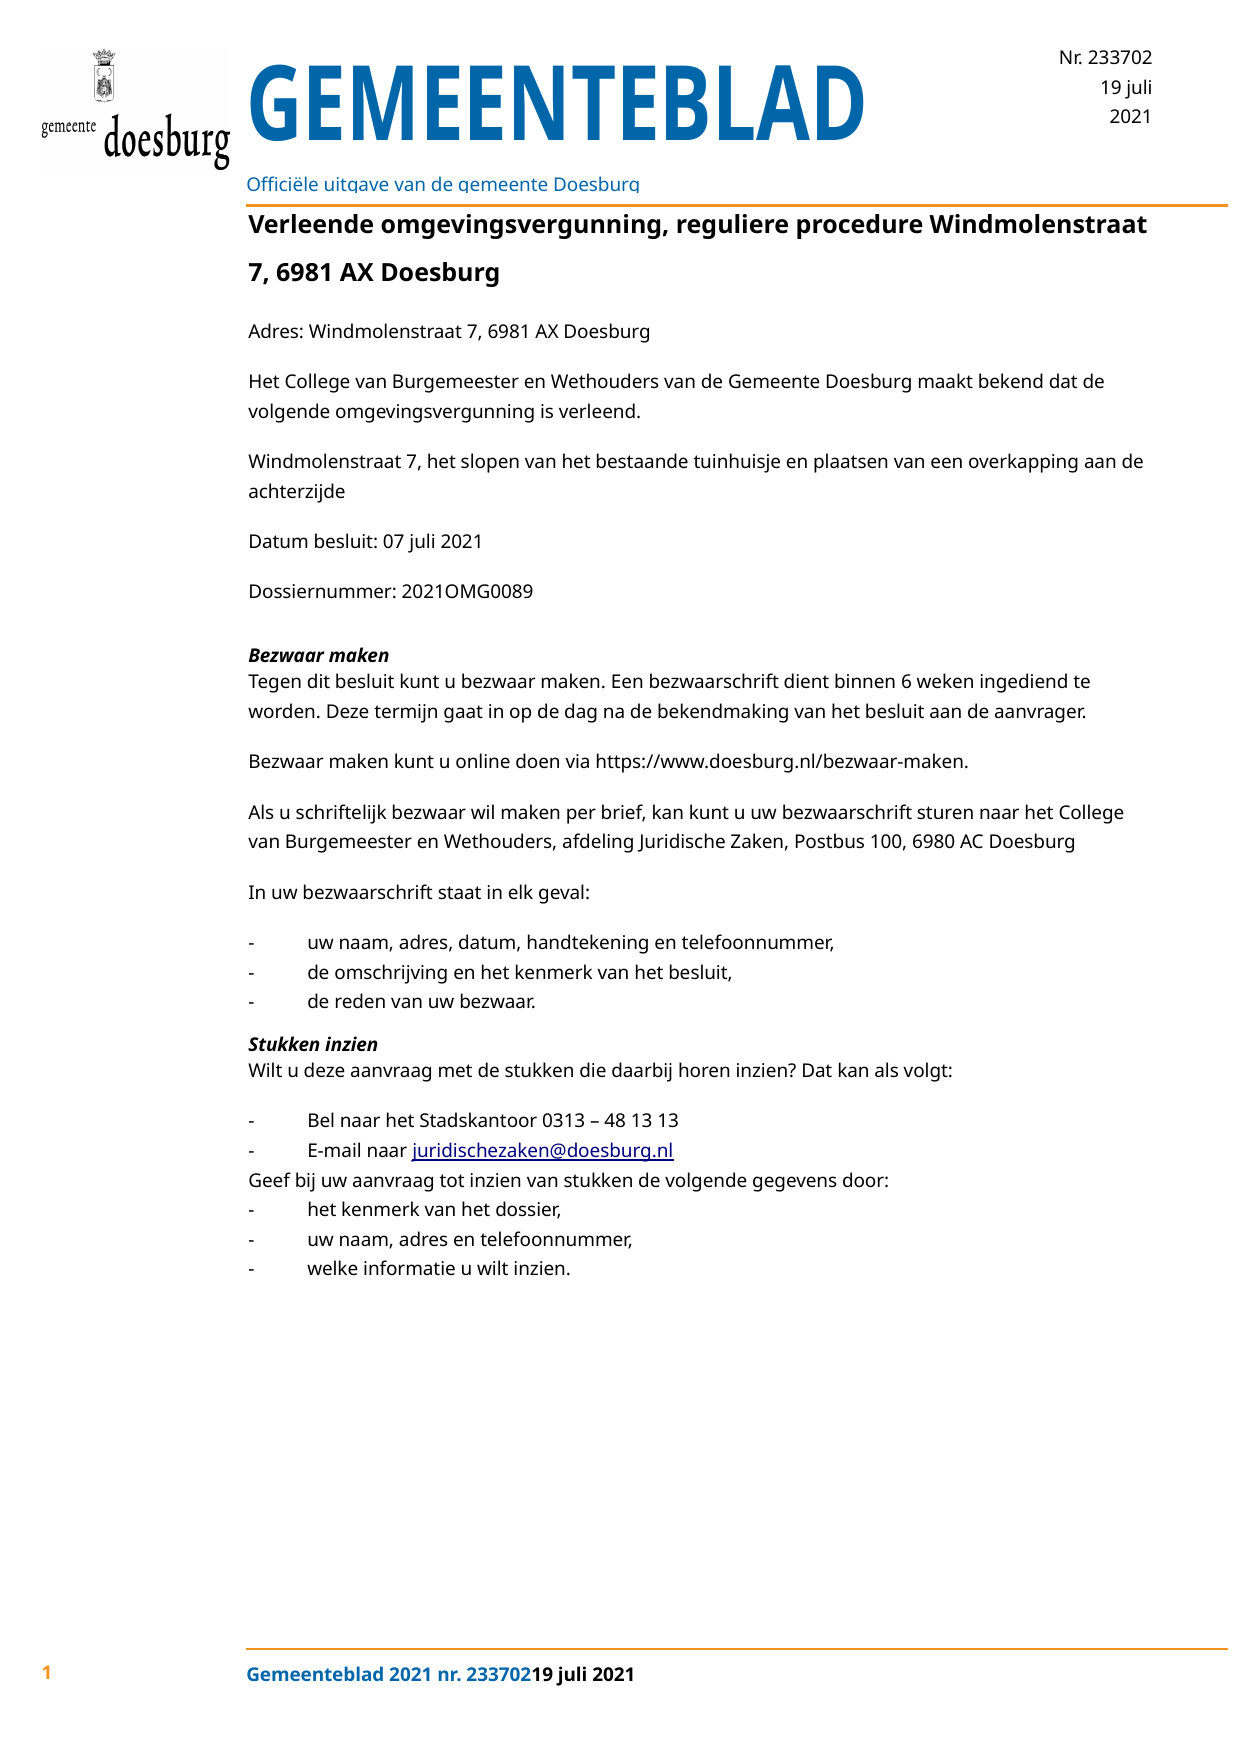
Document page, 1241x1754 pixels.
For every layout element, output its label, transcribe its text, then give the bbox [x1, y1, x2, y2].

text Tegen dit besluit kunt u bezwaar maken. Een bezwaarschrift dient binnen 6 weken ingediend te worden. Deze termijn gaat in op de dag na de bekendmaking van het besluit aan de aanvrager. [248, 668, 1152, 724]
text Bezwaar maken [248, 643, 1152, 668]
text Het College van Burgemeester en Wethouders van de Gemeente Doesburg maakt bekend dat de volgende omgevingsvergunning is verleend. [248, 368, 1152, 424]
text Adres: Windmolenstraat 7, 6981 AX Doesburg [248, 318, 1152, 344]
text In uw bezwaarschrift staat in elk geval: [248, 879, 1152, 904]
text Dossiernummer: 2021OMG0089 [248, 579, 1152, 604]
list Bel naar het Stadskantoor 0313 – 48 13 13 [248, 1108, 1152, 1133]
text Als u schriftelijk bezwaar wil maken per brief, kan kunt u uw bezwaarschrift sturen naar het College van Burgemeester en Wethouders, afdeling Juridische Zaken, Postbus 100, 6980 AC Doesburg [248, 799, 1152, 854]
list E-mail naar juridischezaken@doesburg.nl [248, 1137, 1152, 1163]
list het kenmerk van het dossier, [248, 1196, 1152, 1222]
list uw naam, adres, datum, handtekening en telefoonnummer, [248, 929, 1152, 955]
text Windmolenstraat 7, het slopen van het bestaande tuinhuisje en plaatsen van een overkapping aan de achterzijde [248, 448, 1152, 504]
text Stukken inzien [248, 1032, 1152, 1057]
list de reden van uw bezwaar. [248, 988, 1152, 1014]
text Geef bij uw aanvraag tot inzien van stukken de volgende gegevens door: [248, 1167, 1152, 1193]
text Wilt u deze aanvraag met de stukken die daarbij horen inzien? Dat kan als volgt: [248, 1057, 1152, 1083]
text Verleende omgevingsvergunning, reguliere procedure Windmolenstraat 7, 6981 AX Doesburg [248, 207, 1152, 288]
text Datum besluit: 07 juli 2021 [248, 528, 1152, 554]
list de omschrijving en het kenmerk van het besluit, [248, 959, 1152, 984]
list welke informatie u wilt inzien. [248, 1256, 1152, 1281]
list uw naam, adres en telefoonnummer, [248, 1226, 1152, 1252]
text Bezwaar maken kunt u online doen via https://www.doesburg.nl/bezwaar-maken. [248, 748, 1152, 774]
picture [41, 47, 231, 172]
